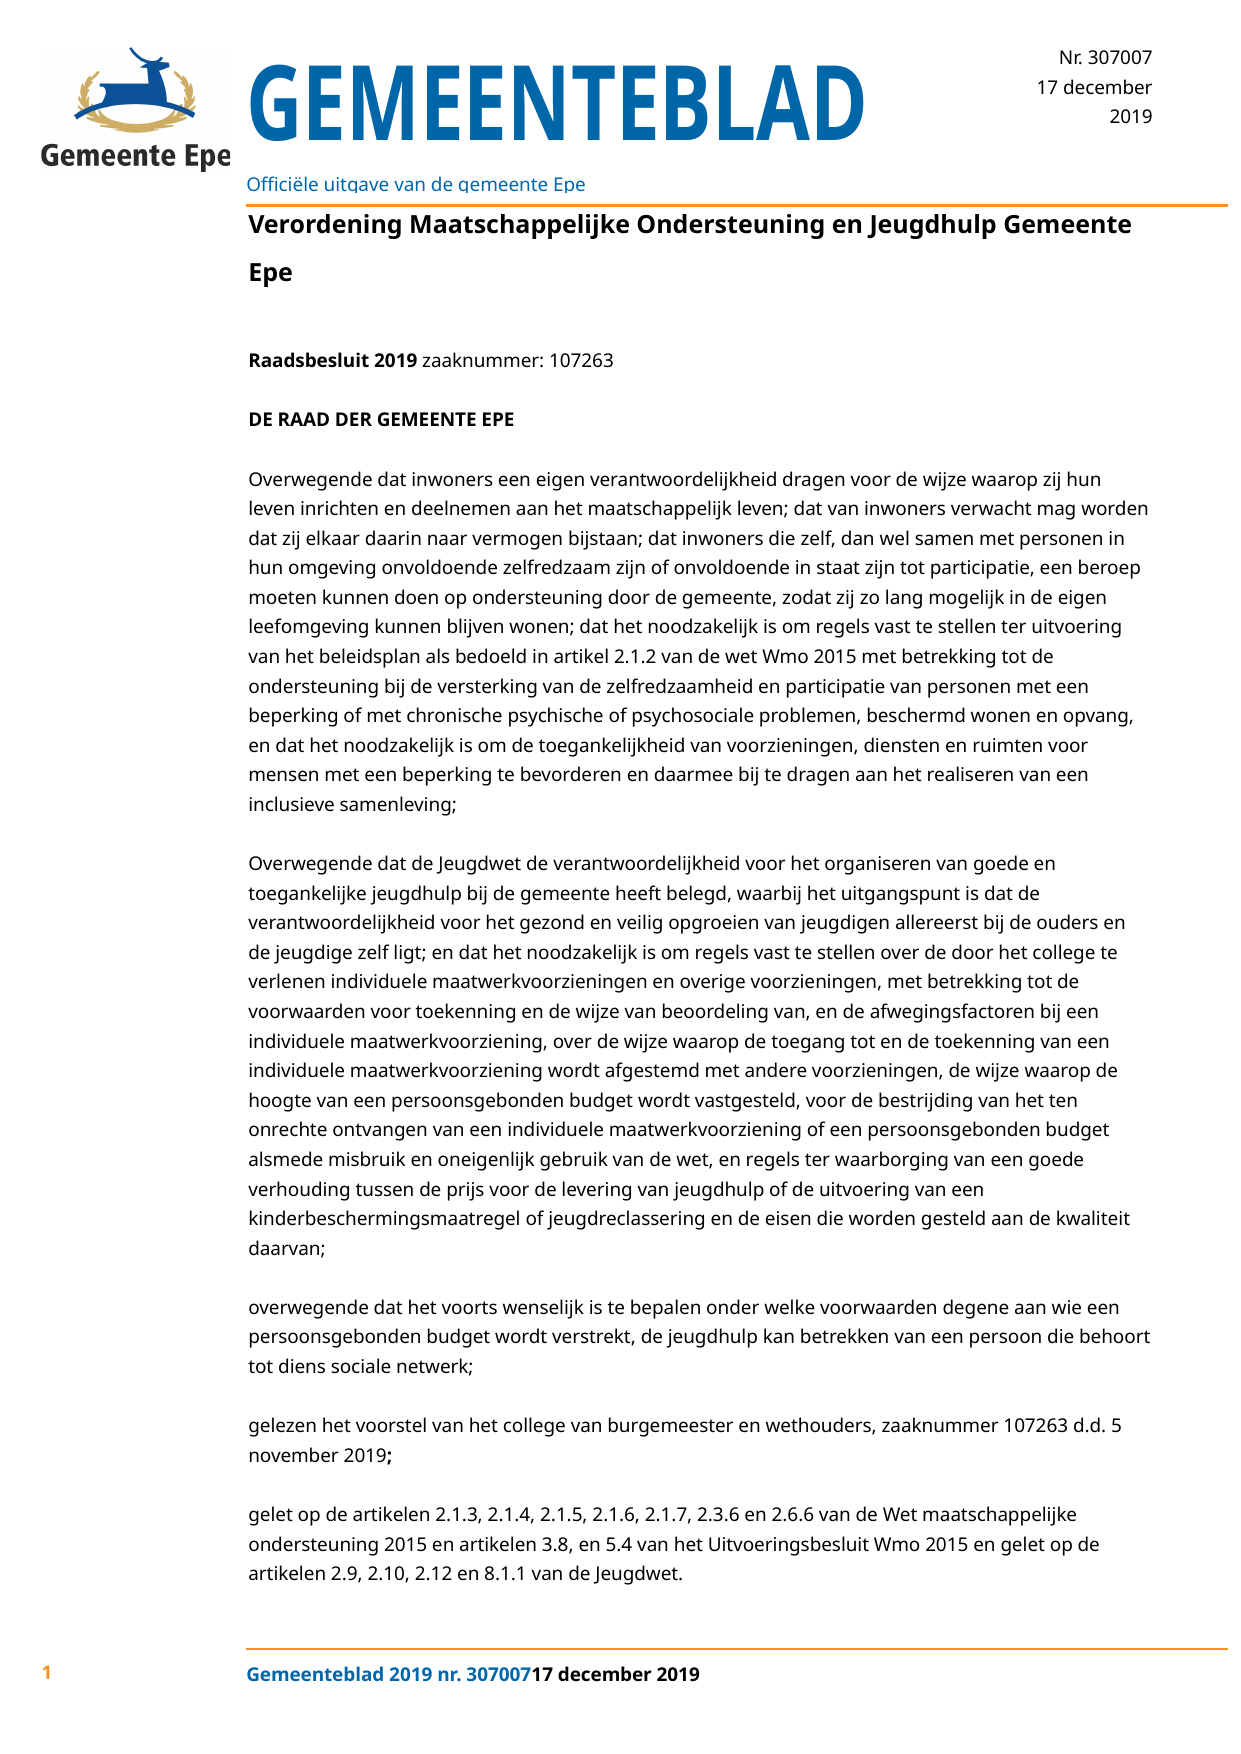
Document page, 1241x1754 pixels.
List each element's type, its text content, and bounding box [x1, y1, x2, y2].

picture [41, 47, 231, 172]
text Overwegende dat inwoners een eigen verantwoordelijkheid dragen voor de wijze waarop zij hun leven inrichten en deelnemen aan het maatschappelijk leven; dat van inwoners verwacht mag worden dat zij elkaar daarin naar vermogen bijstaan; dat inwoners die zelf, dan wel samen met personen in hun omgeving onvoldoende zelfredzaam zijn of onvoldoende in staat zijn tot participatie, een beroep moeten kunnen doen op ondersteuning door de gemeente, zodat zij zo lang mogelijk in de eigen leefomgeving kunnen blijven wonen; dat het noodzakelijk is om regels vast te stellen ter uitvoering van het beleidsplan als bedoeld in artikel 2.1.2 van de wet Wmo 2015 met betrekking tot de ondersteuning bij de versterking van de zelfredzaamheid en participatie van personen met een beperking of met chronische psychische of psychosociale problemen, beschermd wonen en opvang, en dat het noodzakelijk is om de toegankelijkheid van voorzieningen, diensten en ruimten voor mensen met een beperking te bevorderen en daarmee bij te dragen aan het realiseren van een inclusieve samenleving; [248, 466, 1152, 817]
text gelezen het voorstel van het college van burgemeester en wethouders, zaaknummer 107263 d.d. 5 november 2019; [248, 1412, 1152, 1468]
text Verordening Maatschappelijke Ondersteuning en Jeugdhulp Gemeente Epe [248, 207, 1152, 288]
text Overwegende dat de Jeugdwet de verantwoordelijkheid voor het organiseren van goede en toegankelijke jeugdhulp bij de gemeente heeft belegd, waarbij het uitgangspunt is dat de verantwoordelijkheid voor het gezond en veilig opgroeien van jeugdigen allereerst bij de ouders en de jeugdige zelf ligt; en dat het noodzakelijk is om regels vast te stellen over de door het college te verlenen individuele maatwerkvoorzieningen en overige voorzieningen, met betrekking tot de voorwaarden voor toekenning en de wijze van beoordeling van, en de afwegingsfactoren bij een individuele maatwerkvoorziening, over de wijze waarop de toegang tot en de toekenning van een individuele maatwerkvoorziening wordt afgestemd met andere voorzieningen, de wijze waarop de hoogte van een persoonsgebonden budget wordt vastgesteld, voor de bestrijding van het ten onrechte ontvangen van een individuele maatwerkvoorziening of een persoonsgebonden budget alsmede misbruik en oneigenlijk gebruik van de wet, en regels ter waarborging van een goede verhouding tussen de prijs voor de levering van jeugdhulp of de uitvoering van een kinderbeschermingsmaatregel of jeugdreclassering en de eisen die worden gesteld aan de kwaliteit daarvan; [248, 850, 1152, 1261]
text DE RAAD DER GEMEENTE EPE [248, 407, 1152, 432]
text gelet op de artikelen 2.1.3, 2.1.4, 2.1.5, 2.1.6, 2.1.7, 2.3.6 en 2.6.6 van de Wet maatschappelijke ondersteuning 2015 en artikelen 3.8, en 5.4 van het Uitvoeringsbesluit Wmo 2015 en gelet op de artikelen 2.9, 2.10, 2.12 en 8.1.1 van de Jeugdwet. [248, 1501, 1152, 1586]
text Raadsbesluit 2019 zaaknummer: 107263 [248, 347, 1152, 373]
text overwegende dat het voorts wenselijk is te bepalen onder welke voorwaarden degene aan wie een persoonsgebonden budget wordt verstrekt, de jeugdhulp kan betrekken van een persoon die behoort tot diens sociale netwerk; [248, 1294, 1152, 1379]
